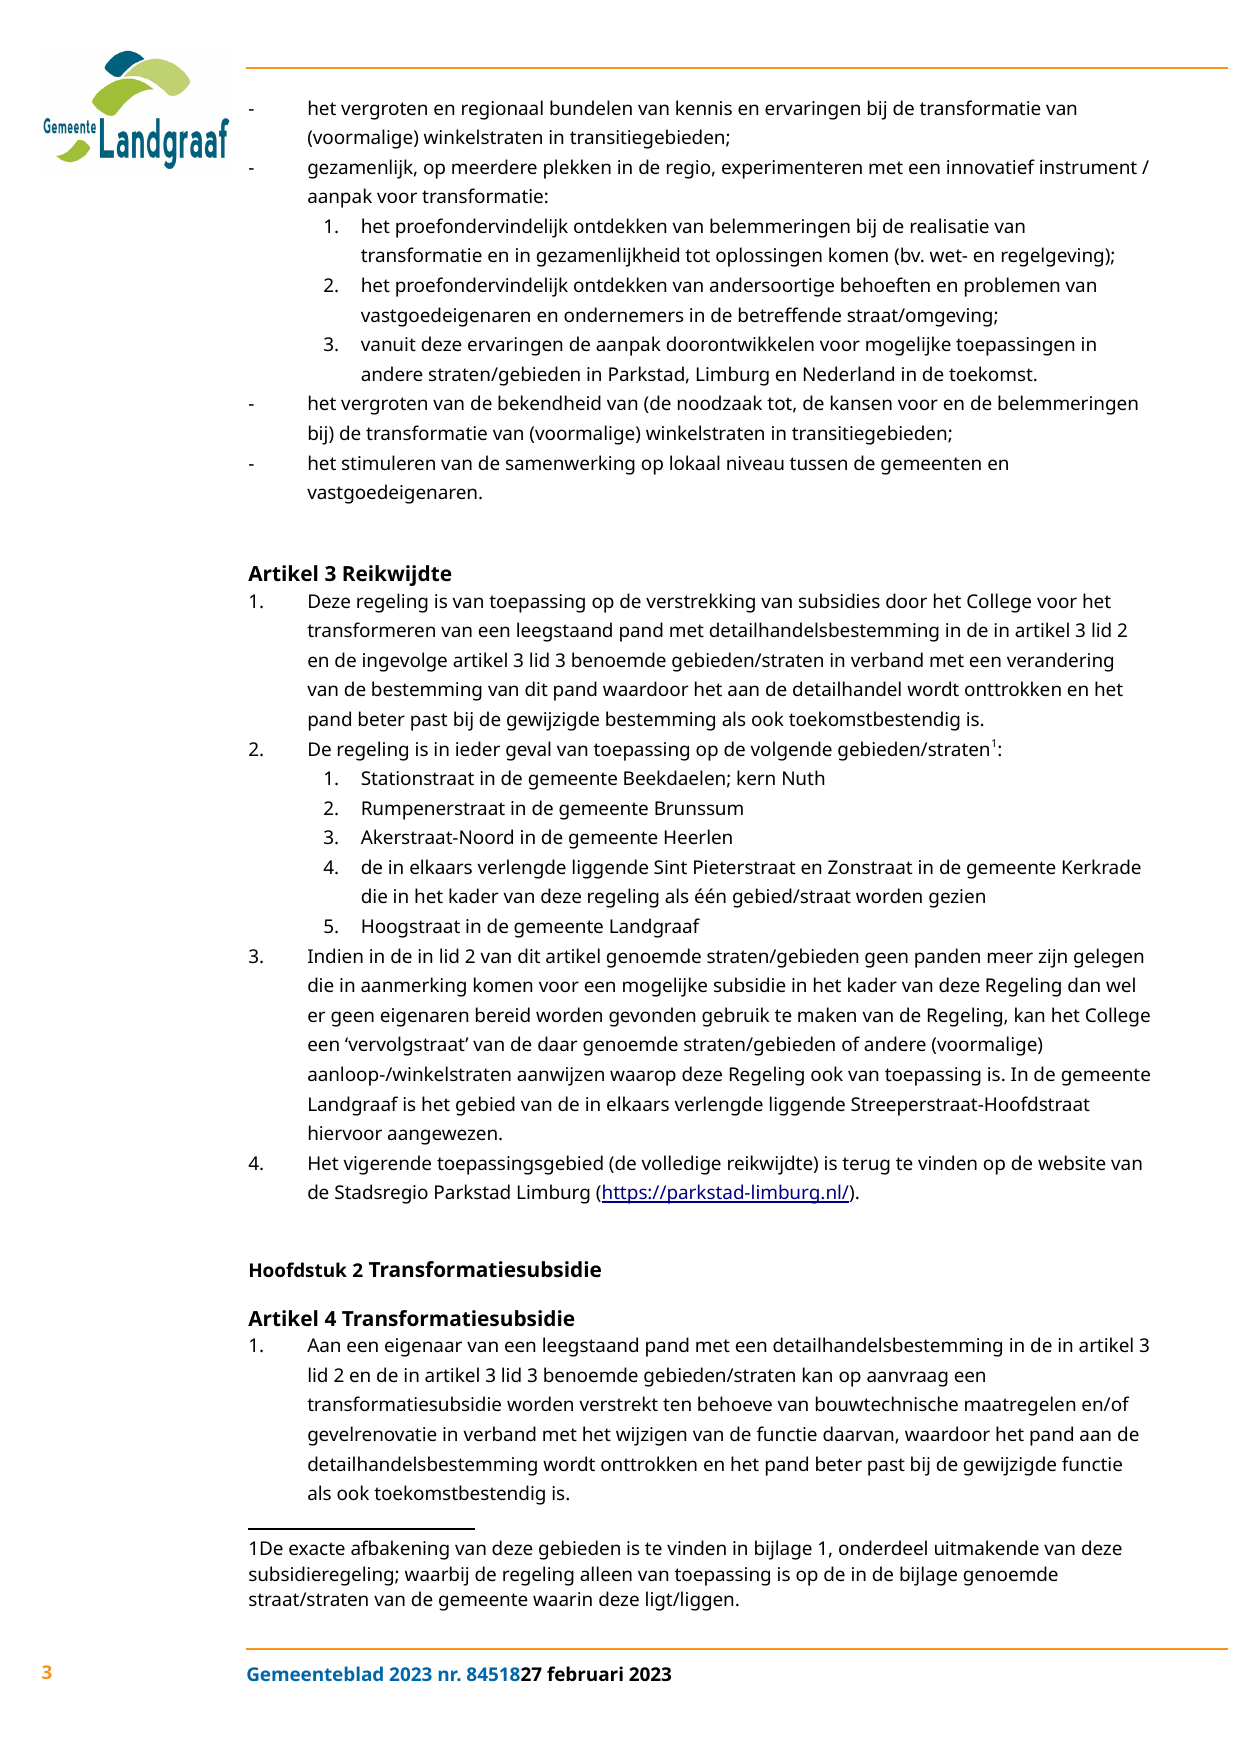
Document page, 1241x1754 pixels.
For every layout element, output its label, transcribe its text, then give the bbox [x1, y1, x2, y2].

text Artikel 3 Reikwijdte [248, 559, 1152, 588]
list Het vigerende toepassingsgebied (de volledige reikwijdte) is terug te vinden op de website van de Stadsregio Parkstad Limburg (https://parkstad-limburg.nl/). [248, 1150, 1152, 1205]
picture [41, 47, 231, 172]
list De regeling is in ieder geval van toepassing op de volgende gebieden/straten: [248, 736, 1152, 761]
list Deze regeling is van toepassing op de verstrekking van subsidies door het College voor het transformeren van een leegstaand pand met detailhandelsbestemming in de in artikel 3 lid 2 en de ingevolge artikel 3 lid 3 benoemde gebieden/straten in verband met een verandering van de bestemming van dit pand waardoor het aan de detailhandel wordt onttrokken en het pand beter past bij de gewijzigde bestemming als ook toekomstbestendig is. [248, 588, 1152, 732]
list Aan een eigenaar van een leegstaand pand met een detailhandelsbestemming in de in artikel 3 lid 2 en de in artikel 3 lid 3 benoemde gebieden/straten kan op aanvraag een transformatiesubsidie worden verstrekt ten behoeve van bouwtechnische maatregelen en/of gevelrenovatie in verband met het wijzigen van de functie daarvan, waardoor het pand aan de detailhandelsbestemming wordt onttrokken en het pand beter past bij de gewijzigde functie als ook toekomstbestendig is. [248, 1332, 1152, 1506]
list Stationstraat in de gemeente Beekdaelen; kern Nuth [323, 765, 1152, 791]
list het stimuleren van de samenwerking op lokaal niveau tussen de gemeenten en vastgoedeigenaren. [248, 450, 1152, 505]
list Indien in de in lid 2 van dit artikel genoemde straten/gebieden geen panden meer zijn gelegen die in aanmerking komen voor een mogelijke subsidie in het kader van deze Regeling dan wel er geen eigenaren bereid worden gevonden gebruik te maken van de Regeling, kan het College een ‘vervolgstraat’ van de daar genoemde straten/gebieden of andere (voormalige) aanloop-/winkelstraten aanwijzen waarop deze Regeling ook van toepassing is. In de gemeente Landgraaf is het gebied van de in elkaars verlengde liggende Streeperstraat-Hoofdstraat hiervoor aangewezen. [248, 943, 1152, 1146]
list Hoogstraat in de gemeente Landgraaf [323, 913, 1152, 939]
list het vergroten en regionaal bundelen van kennis en ervaringen bij de transformatie van (voormalige) winkelstraten in transitiegebieden; [248, 95, 1152, 150]
list Rumpenerstraat in de gemeente Brunssum [323, 795, 1152, 821]
list De exacte afbakening van deze gebieden is te vinden in bijlage 1, onderdeel uitmakende van deze subsidieregeling; waarbij de regeling alleen van toepassing is op de in de bijlage genoemde straat/straten van de gemeente waarin deze ligt/liggen. [248, 1535, 1152, 1612]
list de in elkaars verlengde liggende Sint Pieterstraat en Zonstraat in de gemeente Kerkrade die in het kader van deze regeling als één gebied/straat worden gezien [323, 854, 1152, 909]
list Akerstraat-Noord in de gemeente Heerlen [323, 824, 1152, 850]
list gezamenlijk, op meerdere plekken in de regio, experimenteren met een innovatief instrument / aanpak voor transformatie: [248, 154, 1152, 209]
list vanuit deze ervaringen de aanpak doorontwikkelen voor mogelijke toepassingen in andere straten/gebieden in Parkstad, Limburg en Nederland in de toekomst. [323, 331, 1152, 387]
list het proefondervindelijk ontdekken van belemmeringen bij de realisatie van transformatie en in gezamenlijkheid tot oplossingen komen (bv. wet- en regelgeving); [323, 213, 1152, 268]
list het proefondervindelijk ontdekken van andersoortige behoeften en problemen van vastgoedeigenaren en ondernemers in de betreffende straat/omgeving; [323, 272, 1152, 328]
text Hoofdstuk 2 Transformatiesubsidie [248, 1255, 1152, 1283]
text Artikel 4 Transformatiesubsidie [248, 1304, 1152, 1332]
list het vergroten van de bekendheid van (de noodzaak tot, de kansen voor en de belemmeringen bij) de transformatie van (voormalige) winkelstraten in transitiegebieden; [248, 391, 1152, 446]
